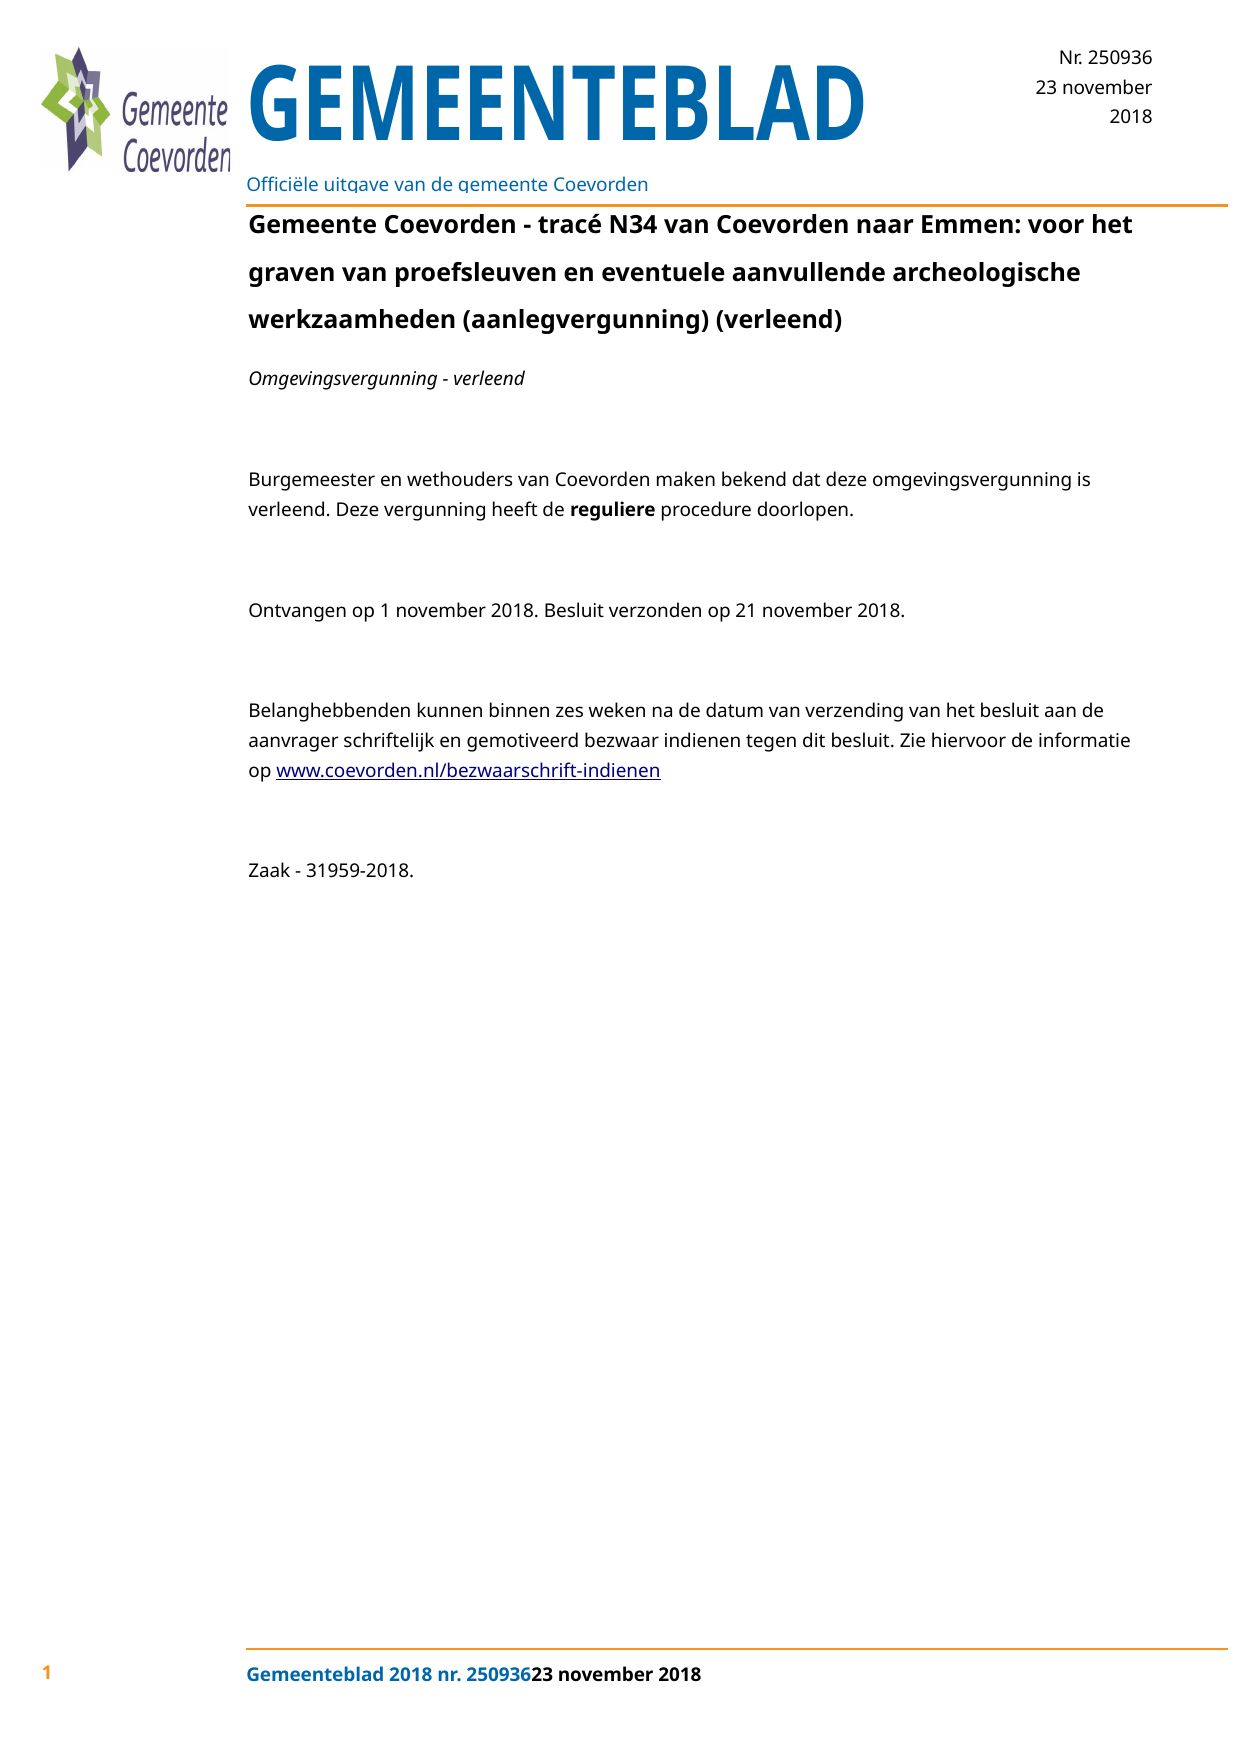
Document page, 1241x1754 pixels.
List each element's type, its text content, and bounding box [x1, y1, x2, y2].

picture [41, 47, 231, 172]
text Ontvangen op 1 november 2018. Besluit verzonden op 21 november 2018. [248, 597, 1152, 622]
text Belanghebbenden kunnen binnen zes weken na de datum van verzending van het besluit aan de aanvrager schriftelijk en gemotiveerd bezwaar indienen tegen dit besluit. Zie hiervoor de informatie op www.coevorden.nl/bezwaarschrift-indienen [248, 698, 1152, 782]
text Gemeente Coevorden - tracé N34 van Coevorden naar Emmen: voor het graven van proefsleuven en eventuele aanvullende archeologische werkzaamheden (aanlegvergunning) (verleend) [248, 207, 1152, 336]
text Omgevingsvergunning - verleend [248, 366, 1152, 391]
text Zaak - 31959-2018. [248, 858, 1152, 883]
text Burgemeester en wethouders van Coevorden maken bekend dat deze omgevingsvergunning is verleend. Deze vergunning heeft de reguliere procedure doorlopen. [248, 466, 1152, 522]
